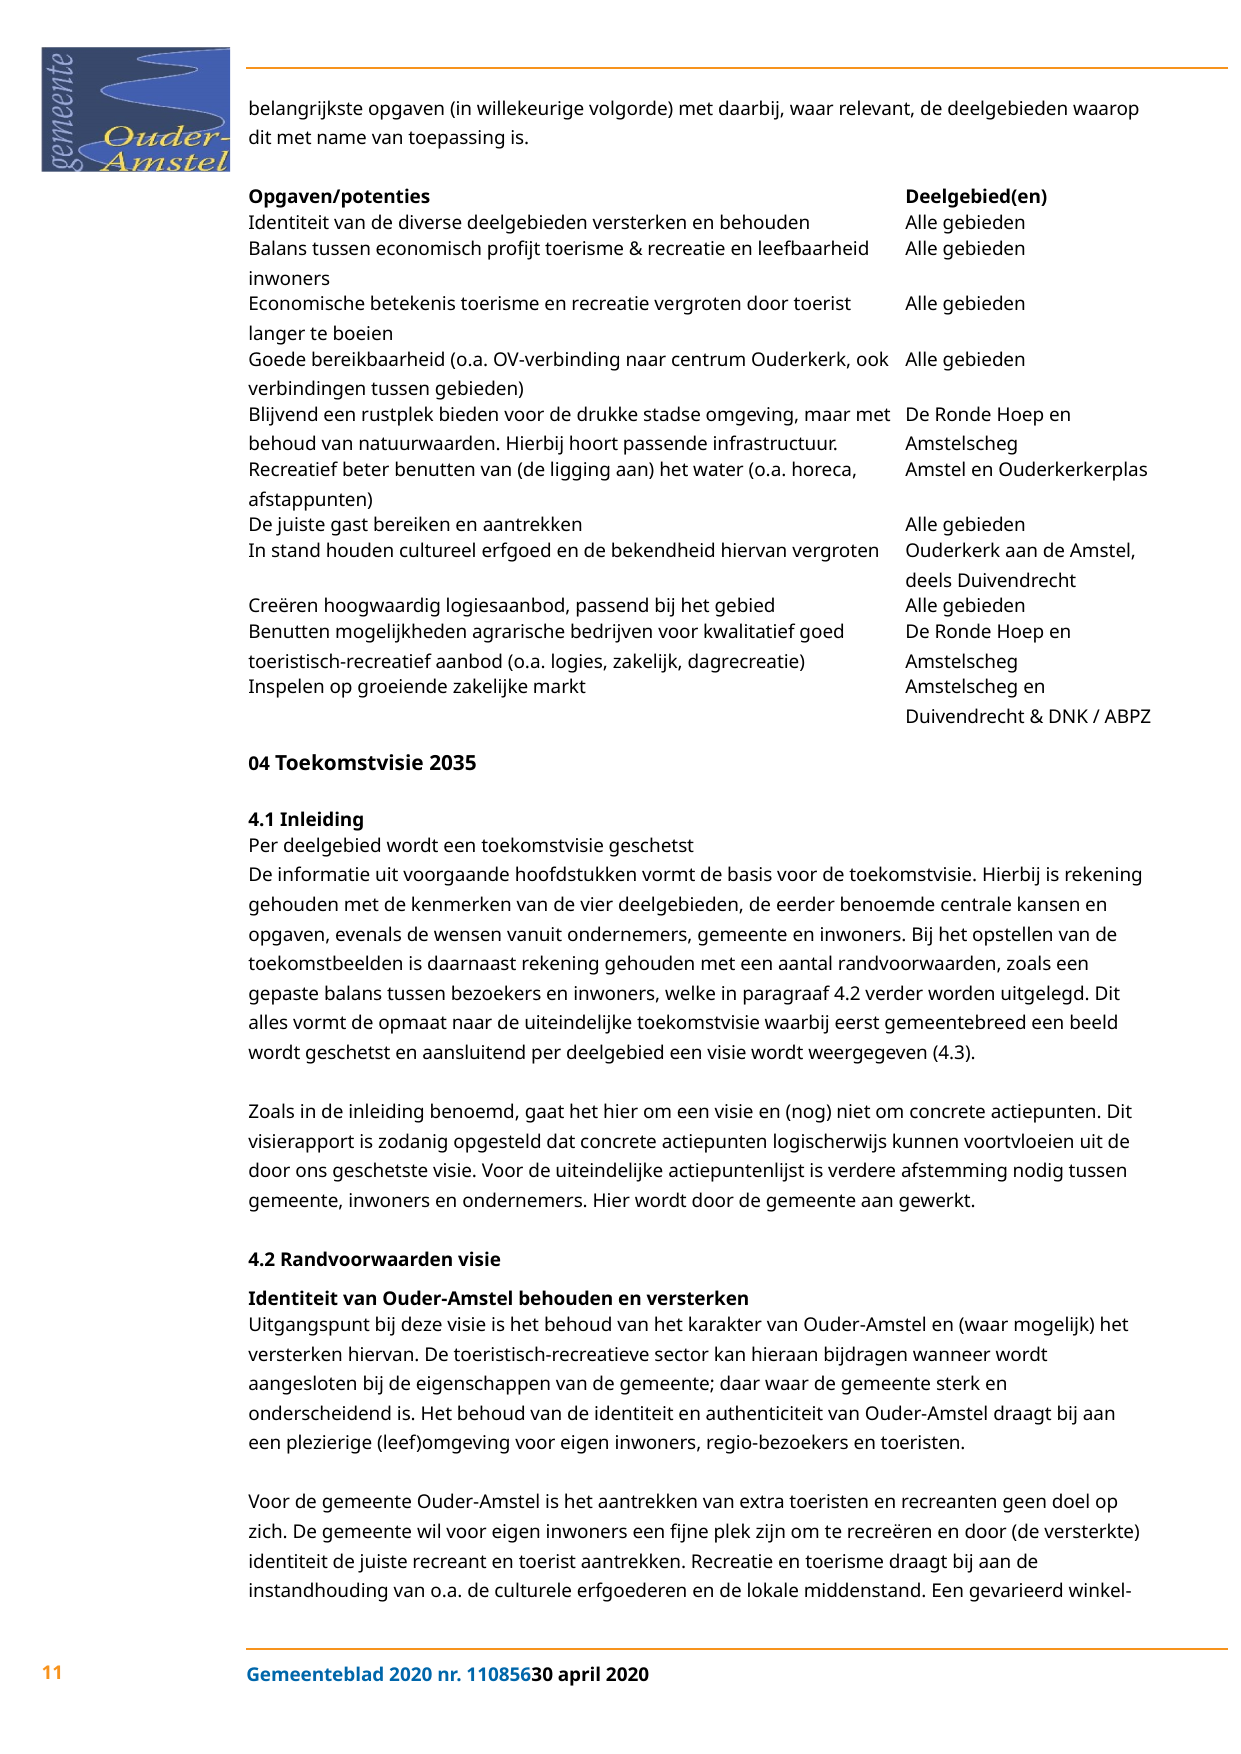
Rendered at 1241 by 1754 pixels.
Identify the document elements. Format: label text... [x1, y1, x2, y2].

table_cell De juiste gast bereiken en aantrekken [248, 512, 905, 537]
table_cell Blijvend een rustplek bieden voor de drukke stadse omgeving, maar met behoud van natuurwaarden. Hierbij hoort passende infrastructuur. [248, 401, 905, 456]
table_cell De Ronde Hoep en Amstelscheg [905, 401, 1152, 456]
text De informatie uit voorgaande hoofdstukken vormt de basis voor de toekomstvisie. Hierbij is rekening gehouden met de kenmerken van de vier deelgebieden, de eerder benoemde centrale kansen en opgaven, evenals de wensen vanuit ondernemers, gemeente en inwoners. Bij het opstellen van de toekomstbeelden is daarnaast rekening gehouden met een aantal randvoorwaarden, zoals een gepaste balans tussen bezoekers en inwoners, welke in paragraaf 4.2 verder worden uitgelegd. Dit alles vormt de opmaat naar de uiteindelijke toekomstvisie waarbij eerst gemeentebreed een beeld wordt geschetst en aansluitend per deelgebied een visie wordt weergegeven (4.3). [248, 862, 1152, 1065]
text Uitgangspunt bij deze visie is het behoud van het karakter van Ouder-Amstel en (waar mogelijk) het versterken hiervan. De toeristisch-recreatieve sector kan hieraan bijdragen wanneer wordt aangesloten bij de eigenschappen van de gemeente; daar waar de gemeente sterk en onderscheidend is. Het behoud van de identiteit en authenticiteit van Ouder-Amstel draagt bij aan een plezierige (leef)omgeving voor eigen inwoners, regio-bezoekers en toeristen. [248, 1311, 1152, 1455]
text Identiteit van Ouder-Amstel behouden en versterken [248, 1286, 1152, 1311]
table_cell Recreatief beter benutten van (de ligging aan) het water (o.a. horeca, afstappunten) [248, 456, 905, 512]
table_cell Amstel en Ouderkerkerplas [905, 456, 1152, 512]
text 4.1 Inleiding [248, 806, 1152, 832]
table_cell Inspelen op groeiende zakelijke markt [248, 674, 905, 729]
table_cell Alle gebieden [905, 593, 1152, 618]
picture [41, 47, 231, 172]
table_cell De Ronde Hoep en Amstelscheg [905, 619, 1152, 674]
table_cell Alle gebieden [905, 512, 1152, 537]
table_cell Creëren hoogwaardig logiesaanbod, passend bij het gebied [248, 593, 905, 618]
table_cell Ouderkerk aan de Amstel, deels Duivendrecht [905, 538, 1152, 593]
table_cell In stand houden cultureel erfgoed en de bekendheid hiervan vergroten [248, 538, 905, 593]
table_header Opgaven/potenties [248, 184, 905, 209]
text 4.2 Randvoorwaarden visie [248, 1246, 1152, 1272]
text belangrijkste opgaven (in willekeurige volgorde) met daarbij, waar relevant, de deelgebieden waarop dit met name van toepassing is. [248, 95, 1152, 150]
table_cell Benutten mogelijkheden agrarische bedrijven voor kwalitatief goed toeristisch-recreatief aanbod (o.a. logies, zakelijk, dagrecreatie) [248, 619, 905, 674]
table_cell Identiteit van de diverse deelgebieden versterken en behouden [248, 209, 905, 235]
table_cell Balans tussen economisch profijt toerisme & recreatie en leefbaarheid inwoners [248, 235, 905, 290]
table_header Deelgebied(en) [905, 184, 1152, 209]
table_cell Amstelscheg en Duivendrecht & DNK / ABPZ [905, 674, 1152, 729]
table_cell Alle gebieden [905, 290, 1152, 346]
text Zoals in de inleiding benoemd, gaat het hier om een visie en (nog) niet om concrete actiepunten. Dit visierapport is zodanig opgesteld dat concrete actiepunten logischerwijs kunnen voortvloeien uit de door ons geschetste visie. Voor de uiteindelijke actiepuntenlijst is verdere afstemming nodig tussen gemeente, inwoners en ondernemers. Hier wordt door de gemeente aan gewerkt. [248, 1098, 1152, 1213]
table_cell Goede bereikbaarheid (o.a. OV-verbinding naar centrum Ouderkerk, ook verbindingen tussen gebieden) [248, 346, 905, 401]
table_cell Alle gebieden [905, 346, 1152, 401]
text 04 Toekomstvisie 2035 [248, 748, 1152, 777]
table_cell Alle gebieden [905, 235, 1152, 290]
text Voor de gemeente Ouder-Amstel is het aantrekken van extra toeristen en recreanten geen doel op zich. De gemeente wil voor eigen inwoners een fijne plek zijn om te recreëren en door (de versterkte) identiteit de juiste recreant en toerist aantrekken. Recreatie en toerisme draagt bij aan de instandhouding van o.a. de culturele erfgoederen en de lokale middenstand. Een gevarieerd winkel- [248, 1489, 1152, 1603]
table_cell Economische betekenis toerisme en recreatie vergroten door toerist langer te boeien [248, 290, 905, 346]
text Per deelgebied wordt een toekomstvisie geschetst [248, 832, 1152, 858]
table_cell Alle gebieden [905, 209, 1152, 235]
